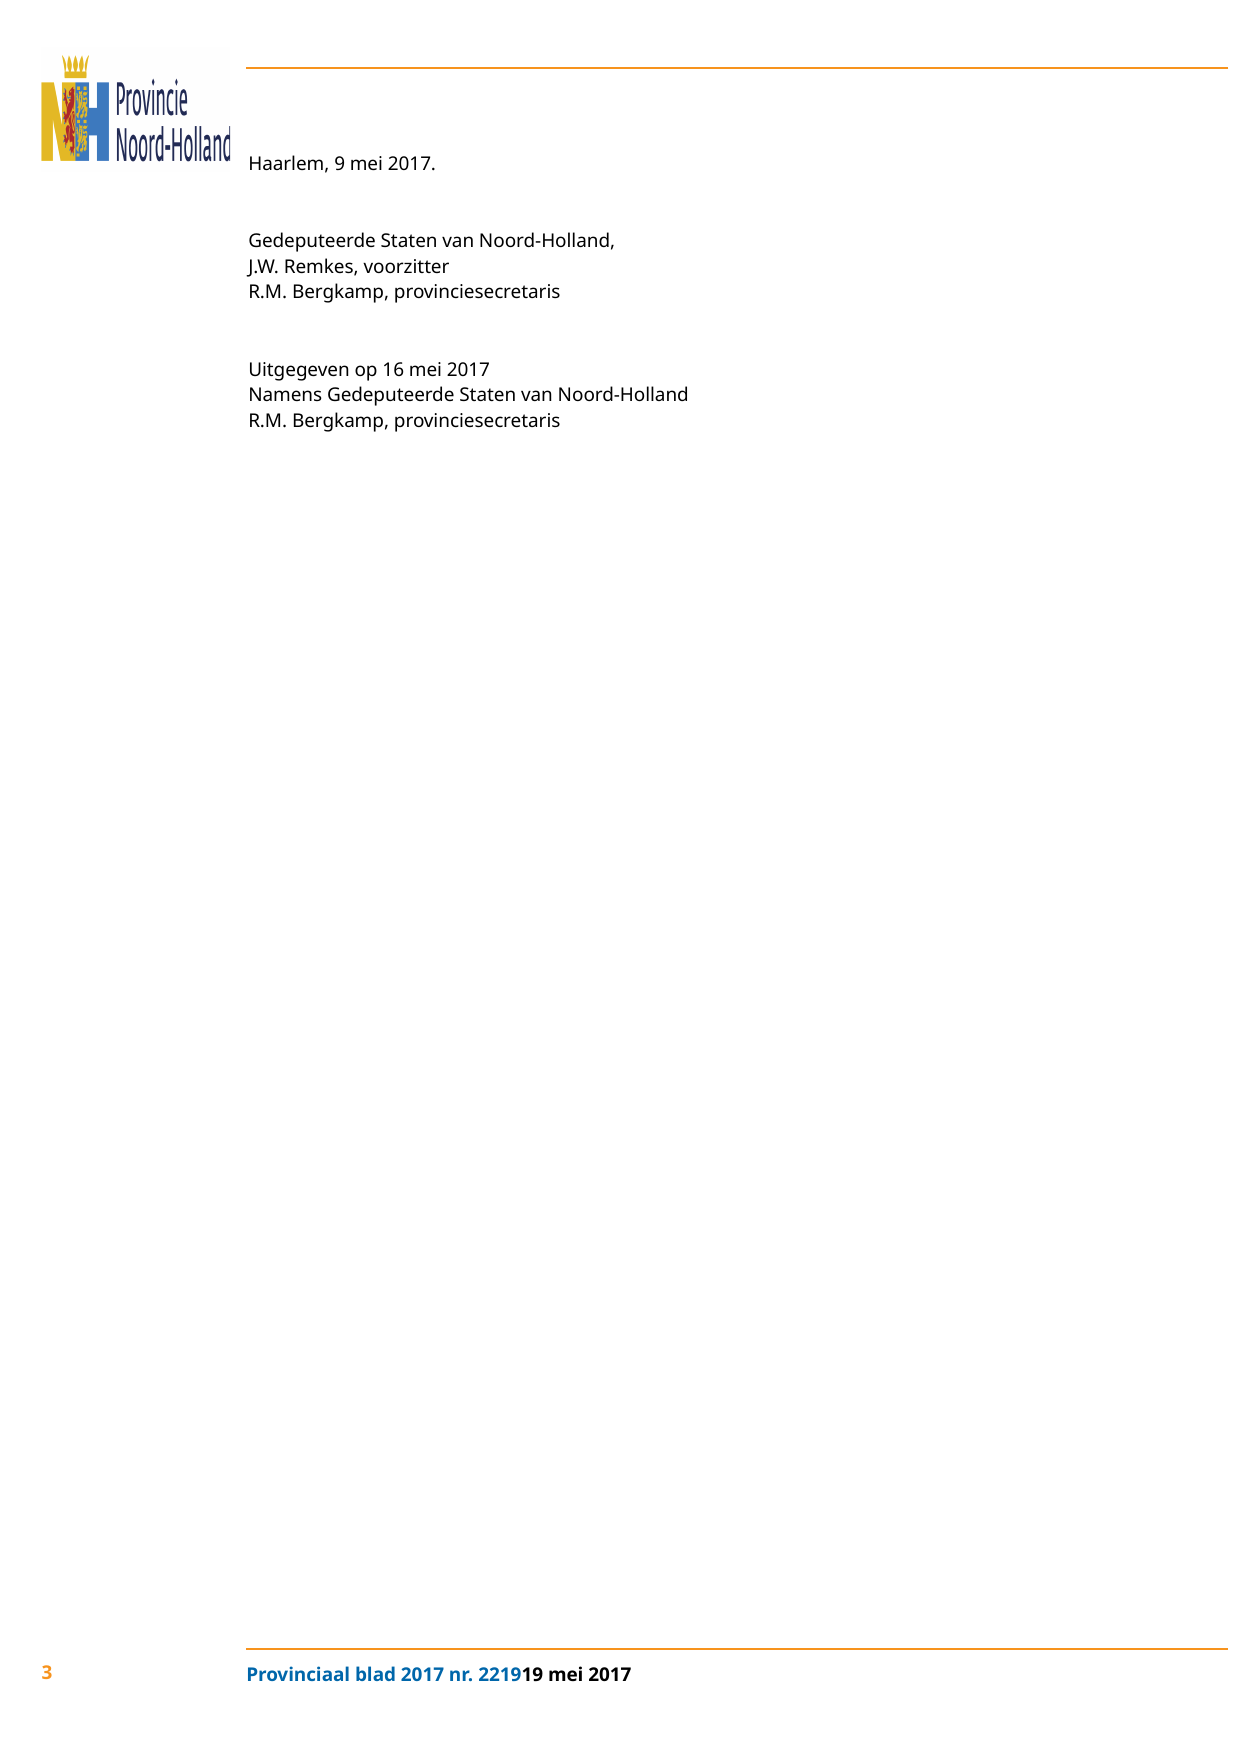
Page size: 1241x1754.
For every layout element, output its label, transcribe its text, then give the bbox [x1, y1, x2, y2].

text R.M. Bergkamp, provinciesecretaris [248, 279, 1152, 304]
picture [41, 47, 231, 172]
text J.W. Remkes, voorzitter [248, 253, 1152, 279]
text Uitgegeven op 16 mei 2017 [248, 356, 1152, 382]
text R.M. Bergkamp, provinciesecretaris [248, 407, 1152, 433]
text Haarlem, 9 mei 2017. [248, 150, 1152, 176]
text Gedeputeerde Staten van Noord-Holland, [248, 227, 1152, 253]
text Namens Gedeputeerde Staten van Noord-Holland [248, 382, 1152, 407]
